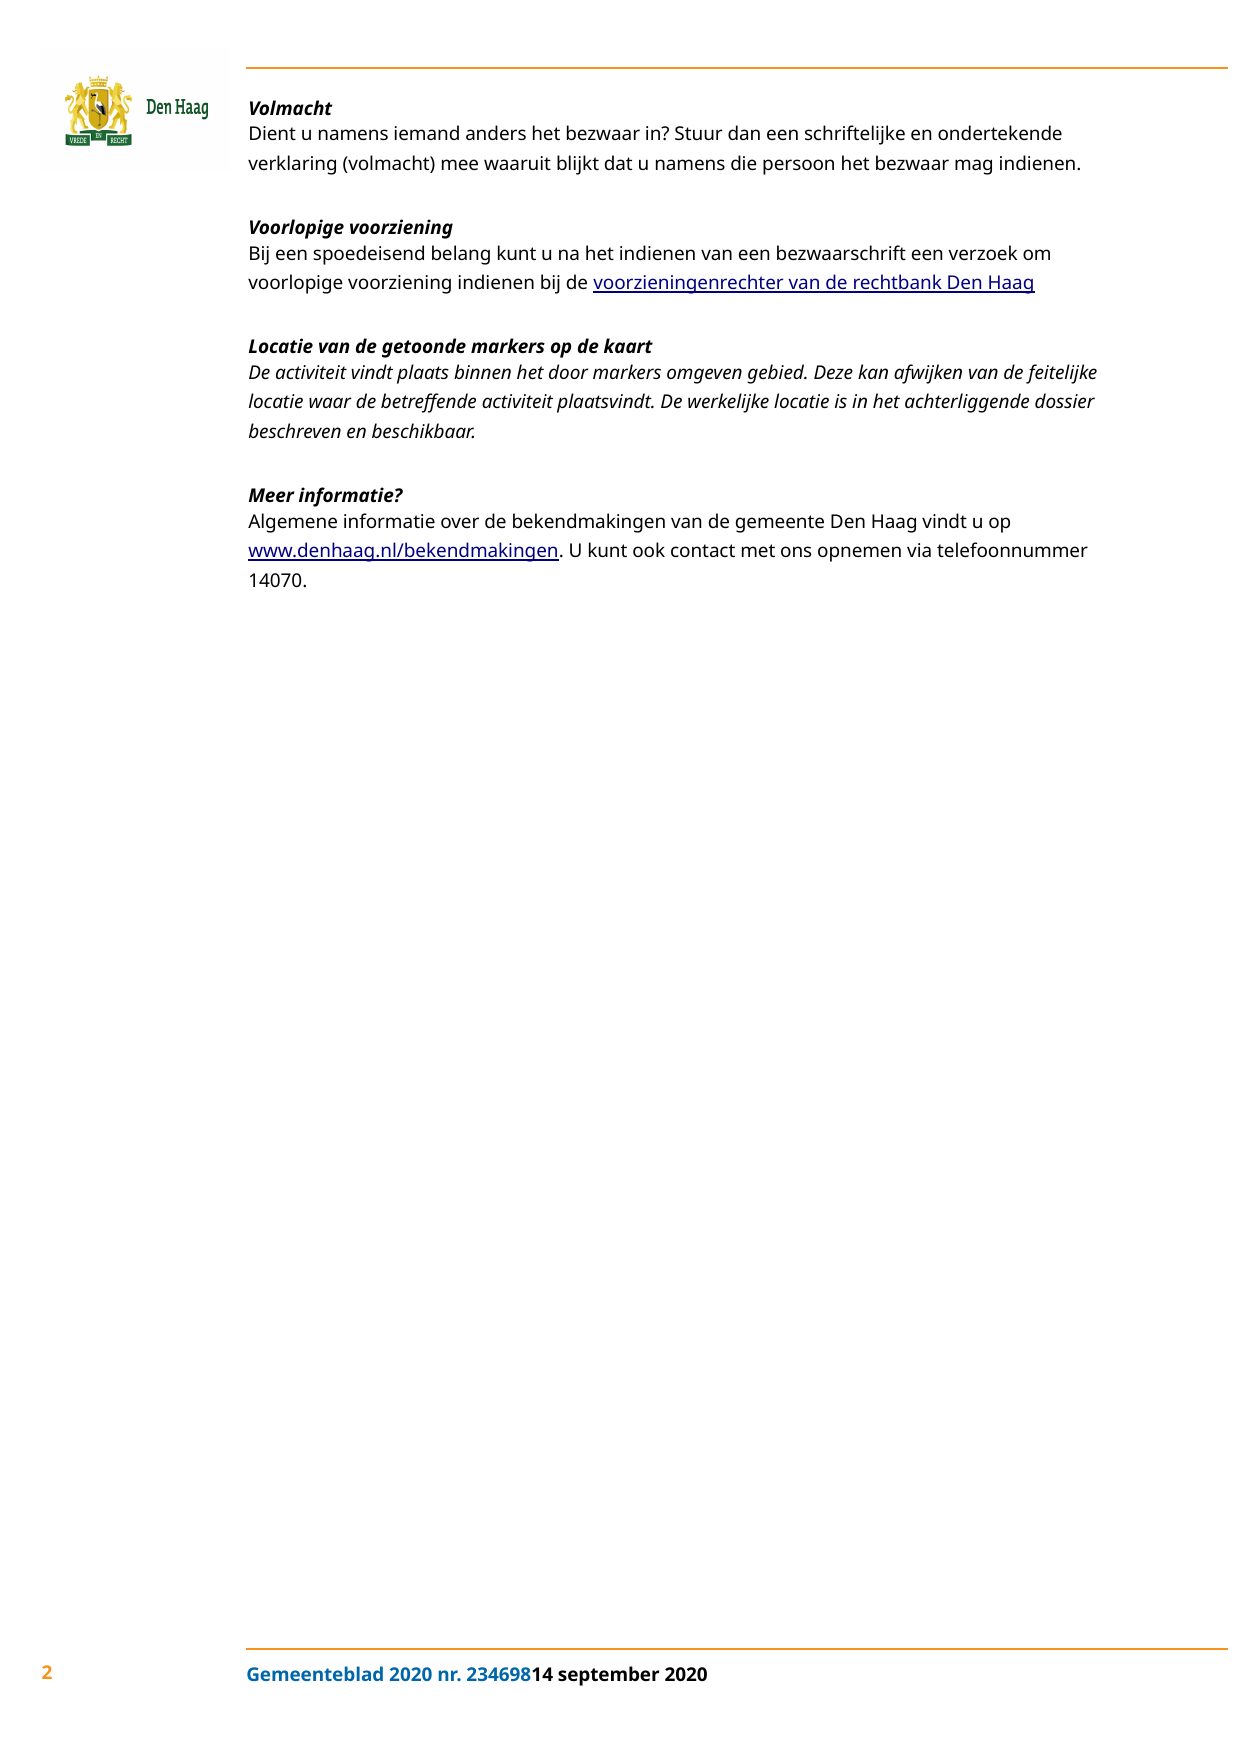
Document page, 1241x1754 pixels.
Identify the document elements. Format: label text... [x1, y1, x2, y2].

text Voorlopige voorziening [248, 214, 1152, 240]
text Meer informatie? [248, 482, 1152, 508]
text Volmacht [248, 95, 1152, 121]
text De activiteit vindt plaats binnen het door markers omgeven gebied. Deze kan afwijken van de feitelijke locatie waar de betreffende activiteit plaatsvindt. De werkelijke locatie is in het achterliggende dossier beschreven en beschikbaar. [248, 359, 1152, 444]
text Bij een spoedeisend belang kunt u na het indienen van een bezwaarschrift een verzoek om voorlopige voorziening indienen bij de voorzieningenrechter van de rechtbank Den Haag [248, 240, 1152, 295]
text Locatie van de getoonde markers op de kaart [248, 333, 1152, 359]
picture [41, 47, 231, 172]
text Algemene informatie over de bekendmakingen van de gemeente Den Haag vindt u op www.denhaag.nl/bekendmakingen. U kunt ook contact met ons opnemen via telefoonnummer 14070. [248, 508, 1152, 593]
text Dient u namens iemand anders het bezwaar in? Stuur dan een schriftelijke en ondertekende verklaring (volmacht) mee waaruit blijkt dat u namens die persoon het bezwaar mag indienen. [248, 121, 1152, 176]
